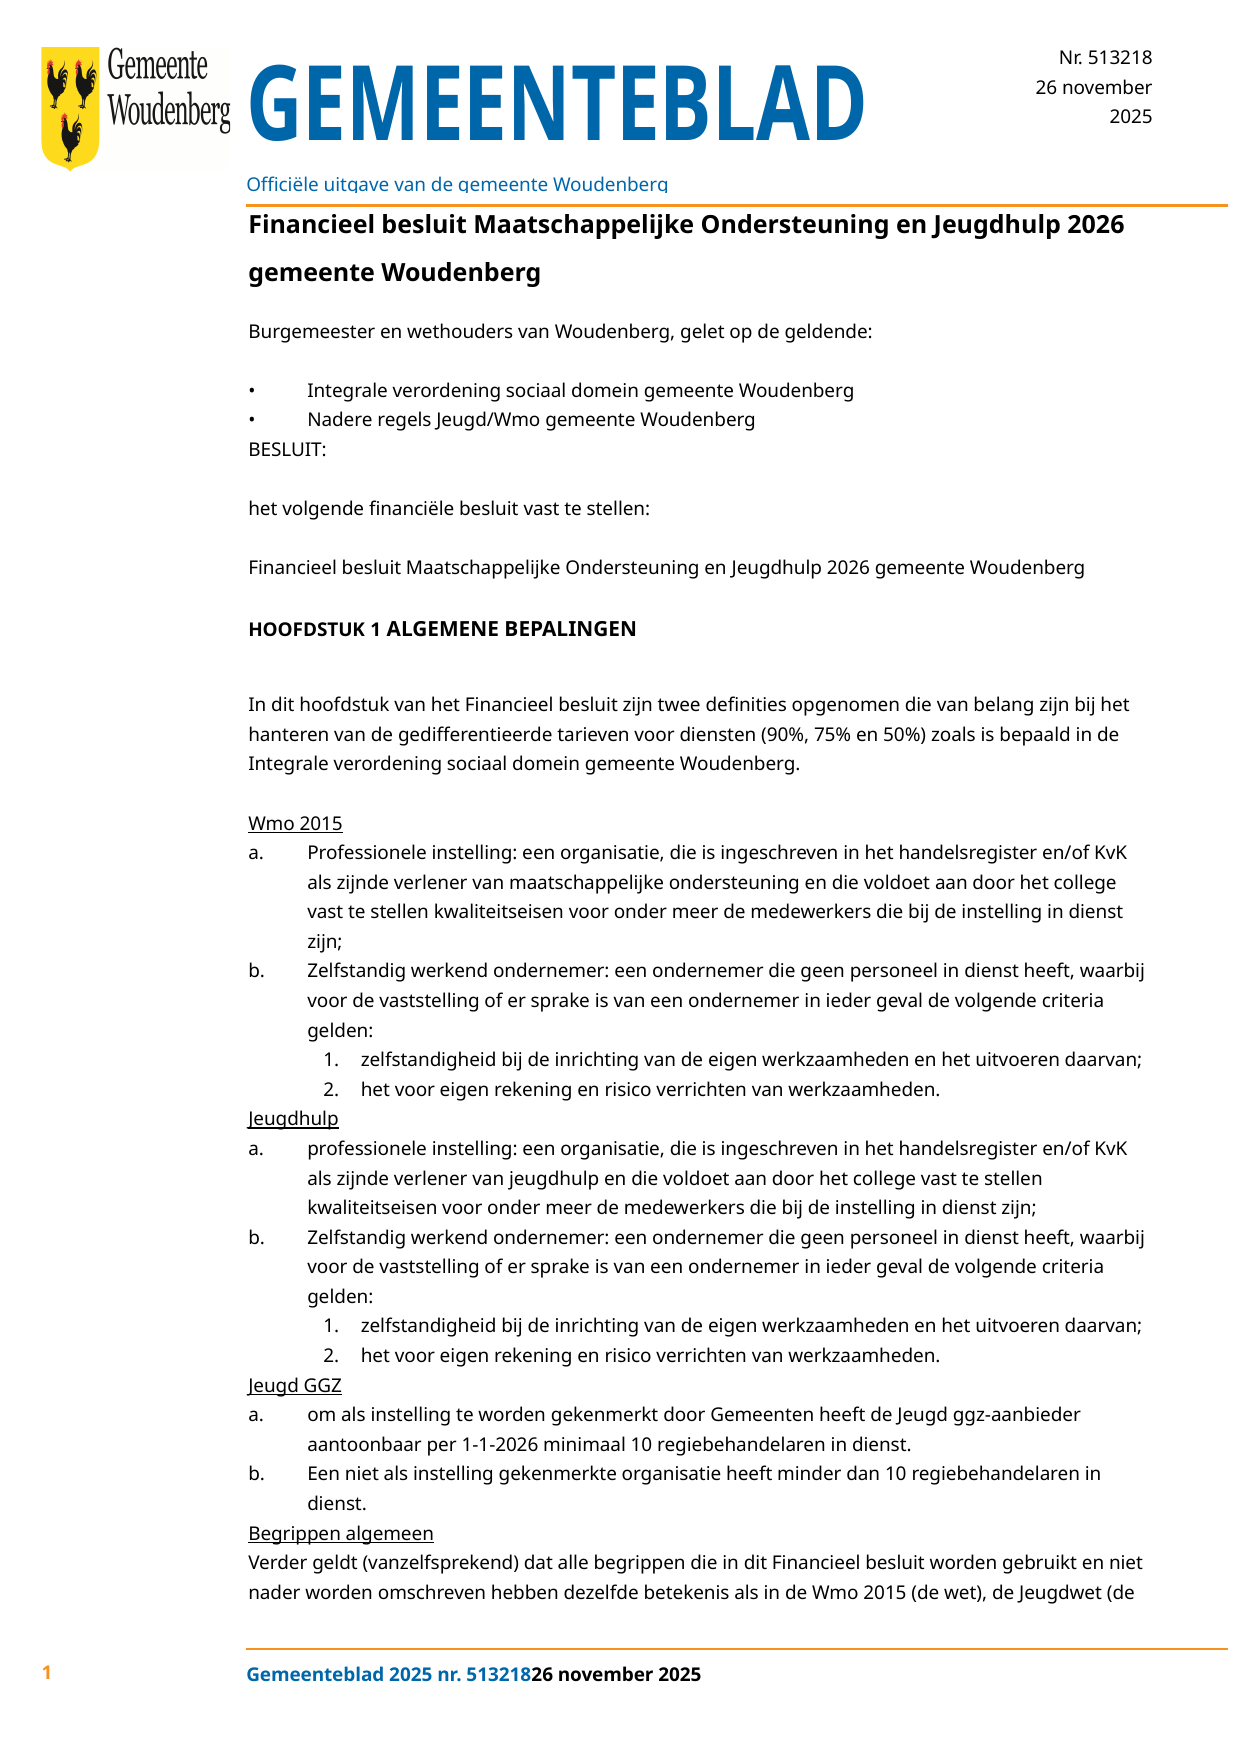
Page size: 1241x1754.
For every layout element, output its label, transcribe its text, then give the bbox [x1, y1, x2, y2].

list Zelfstandig werkend ondernemer: een ondernemer die geen personeel in dienst heeft, waarbij voor de vaststelling of er sprake is van een ondernemer in ieder geval de volgende criteria gelden: [248, 958, 1152, 1043]
text Begrippen algemeen [248, 1520, 1152, 1546]
text Verder geldt (vanzelfsprekend) dat alle begrippen die in dit Financieel besluit worden gebruikt en niet nader worden omschreven hebben dezelfde betekenis als in de Wmo 2015 (de wet), de Jeugdwet (de [248, 1549, 1152, 1605]
text In dit hoofdstuk van het Financieel besluit zijn twee definities opgenomen die van belang zijn bij het hanteren van de gedifferentieerde tarieven voor diensten (90%, 75% en 50%) zoals is bepaald in de Integrale verordening sociaal domein gemeente Woudenberg. [248, 691, 1152, 776]
list het voor eigen rekening en risico verrichten van werkzaamheden. [323, 1076, 1152, 1102]
text Wmo 2015 [248, 810, 1152, 836]
list Professionele instelling: een organisatie, die is ingeschreven in het handelsregister en/of KvK als zijnde verlener van maatschappelijke ondersteuning en die voldoet aan door het college vast te stellen kwaliteitseisen voor onder meer de medewerkers die bij de instelling in dienst zijn; [248, 839, 1152, 954]
list zelfstandigheid bij de inrichting van de eigen werkzaamheden en het uitvoeren daarvan; [323, 1313, 1152, 1338]
list om als instelling te worden gekenmerkt door Gemeenten heeft de Jeugd ggz-aanbieder aantoonbaar per 1-1-2026 minimaal 10 regiebehandelaren in dienst. [248, 1401, 1152, 1457]
text het volgende financiële besluit vast te stellen: [248, 495, 1152, 521]
list het voor eigen rekening en risico verrichten van werkzaamheden. [323, 1342, 1152, 1368]
list Een niet als instelling gekenmerkte organisatie heeft minder dan 10 regiebehandelaren in dienst. [248, 1461, 1152, 1516]
list zelfstandigheid bij de inrichting van de eigen werkzaamheden en het uitvoeren daarvan; [323, 1046, 1152, 1072]
list Nadere regels Jeugd/Wmo gemeente Woudenberg [248, 407, 1152, 432]
text Financieel besluit Maatschappelijke Ondersteuning en Jeugdhulp 2026 gemeente Woudenberg [248, 207, 1152, 288]
list Zelfstandig werkend ondernemer: een ondernemer die geen personeel in dienst heeft, waarbij voor de vaststelling of er sprake is van een ondernemer in ieder geval de volgende criteria gelden: [248, 1224, 1152, 1309]
list Integrale verordening sociaal domein gemeente Woudenberg [248, 377, 1152, 403]
text Jeugd GGZ [248, 1372, 1152, 1398]
text Financieel besluit Maatschappelijke Ondersteuning en Jeugdhulp 2026 gemeente Woudenberg [248, 554, 1152, 580]
text HOOFDSTUK 1 ALGEMENE BEPALINGEN [248, 614, 1152, 642]
picture [41, 47, 231, 172]
text Jeugdhulp [248, 1106, 1152, 1131]
list professionele instelling: een organisatie, die is ingeschreven in het handelsregister en/of KvK als zijnde verlener van jeugdhulp en die voldoet aan door het college vast te stellen kwaliteitseisen voor onder meer de medewerkers die bij de instelling in dienst zijn; [248, 1135, 1152, 1220]
text BESLUIT: [248, 436, 1152, 462]
text Burgemeester en wethouders van Woudenberg, gelet op de geldende: [248, 318, 1152, 344]
